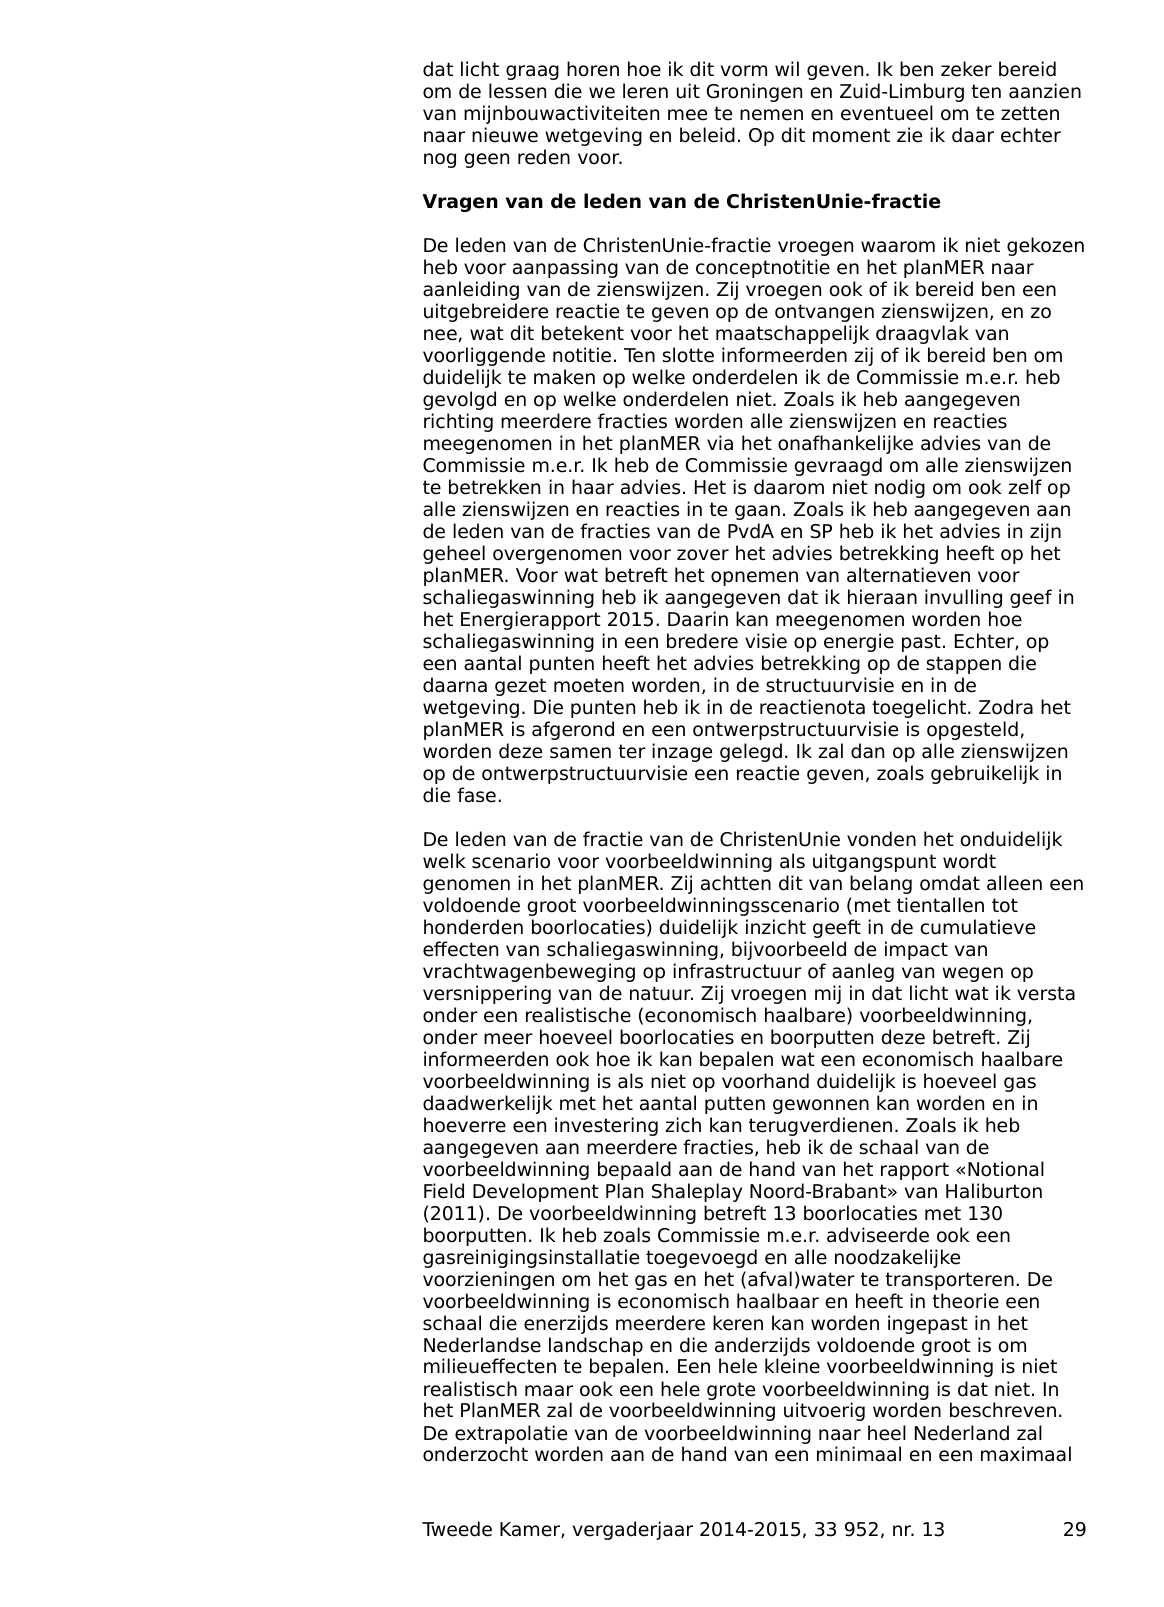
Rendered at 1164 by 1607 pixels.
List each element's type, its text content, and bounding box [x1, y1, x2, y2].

text De leden van de ChristenUnie-fractie vroegen waarom ik niet gekozen heb voor aanpassing van de conceptnotitie en het planMER naar aanleiding van de zienswijzen. Zij vroegen ook of ik bereid ben een uitgebreidere reactie te geven op de ontvangen zienswijzen, en zo nee, wat dit betekent voor het maatschappelijk draagvlak van voorliggende notitie. Ten slotte informeerden zij of ik bereid ben om duidelijk te maken op welke onderdelen ik de Commissie m.e.r. heb gevolgd en op welke onderdelen niet. Zoals ik heb aangegeven richting meerdere fracties worden alle zienswijzen en reacties meegenomen in het planMER via het onafhankelijke advies van de Commissie m.e.r. Ik heb de Commissie gevraagd om alle zienswijzen te betrekken in haar advies. Het is daarom niet nodig om ook zelf op alle zienswijzen en reacties in te gaan. Zoals ik heb aangegeven aan de leden van de fracties van de PvdA en SP heb ik het advies in zijn geheel overgenomen voor zover het advies betrekking heeft op het planMER. Voor wat betreft het opnemen van alternatieven voor schaliegaswinning heb ik aangegeven dat ik hieraan invulling geef in het Energierapport 2015. Daarin kan meegenomen worden hoe schaliegaswinning in een bredere visie op energie past. Echter, op een aantal punten heeft het advies betrekking op de stappen die daarna gezet moeten worden, in de structuurvisie en in de wetgeving. Die punten heb ik in de reactienota toegelicht. Zodra het planMER is afgerond en een ontwerpstructuurvisie is opgesteld, worden deze samen ter inzage gelegd. Ik zal dan op alle zienswijzen op de ontwerpstructuurvisie een reactie geven, zoals gebruikelijk in die fase. [422, 235, 1087, 807]
text De leden van de fractie van de ChristenUnie vonden het onduidelijk welk scenario voor voorbeeldwinning als uitgangspunt wordt genomen in het planMER. Zij achtten dit van belang omdat alleen een voldoende groot voorbeeldwinningsscenario (met tientallen tot honderden boorlocaties) duidelijk inzicht geeft in de cumulatieve effecten van schaliegaswinning, bijvoorbeeld de impact van vrachtwagenbeweging op infrastructuur of aanleg van wegen op versnippering van de natuur. Zij vroegen mij in dat licht wat ik versta onder een realistische (economisch haalbare) voorbeeldwinning, onder meer hoeveel boorlocaties en boorputten deze betreft. Zij informeerden ook hoe ik kan bepalen wat een economisch haalbare voorbeeldwinning is als niet op voorhand duidelijk is hoeveel gas daadwerkelijk met het aantal putten gewonnen kan worden en in hoeverre een investering zich kan terugverdienen. Zoals ik heb aangegeven aan meerdere fracties, heb ik de schaal van de voorbeeldwinning bepaald aan de hand van het rapport «Notional Field Development Plan Shaleplay Noord-Brabant» van Haliburton (2011). De voorbeeldwinning betreft 13 boorlocaties met 130 boorputten. Ik heb zoals Commissie m.e.r. adviseerde ook een gasreinigingsinstallatie toegevoegd en alle noodzakelijke voorzieningen om het gas en het (afval)water te transporteren. De voorbeeldwinning is economisch haalbaar en heeft in theorie een schaal die enerzijds meerdere keren kan worden ingepast in het Nederlandse landschap en die anderzijds voldoende groot is om milieueffecten te bepalen. Een hele kleine voorbeeldwinning is niet realistisch maar ook een hele grote voorbeeldwinning is dat niet. In het PlanMER zal de voorbeeldwinning uitvoerig worden beschreven. De extrapolatie van de voorbeeldwinning naar heel Nederland zal onderzocht worden aan de hand van een minimaal en een maximaal [422, 829, 1087, 1466]
subtitle Vragen van de leden van de ChristenUnie-fractie [422, 191, 1087, 213]
text dat licht graag horen hoe ik dit vorm wil geven. Ik ben zeker bereid om de lessen die we leren uit Groningen en Zuid-Limburg ten aanzien van mijnbouwactiviteiten mee te nemen en eventueel om te zetten naar nieuwe wetgeving en beleid. Op dit moment zie ik daar echter nog geen reden voor. [422, 59, 1087, 169]
